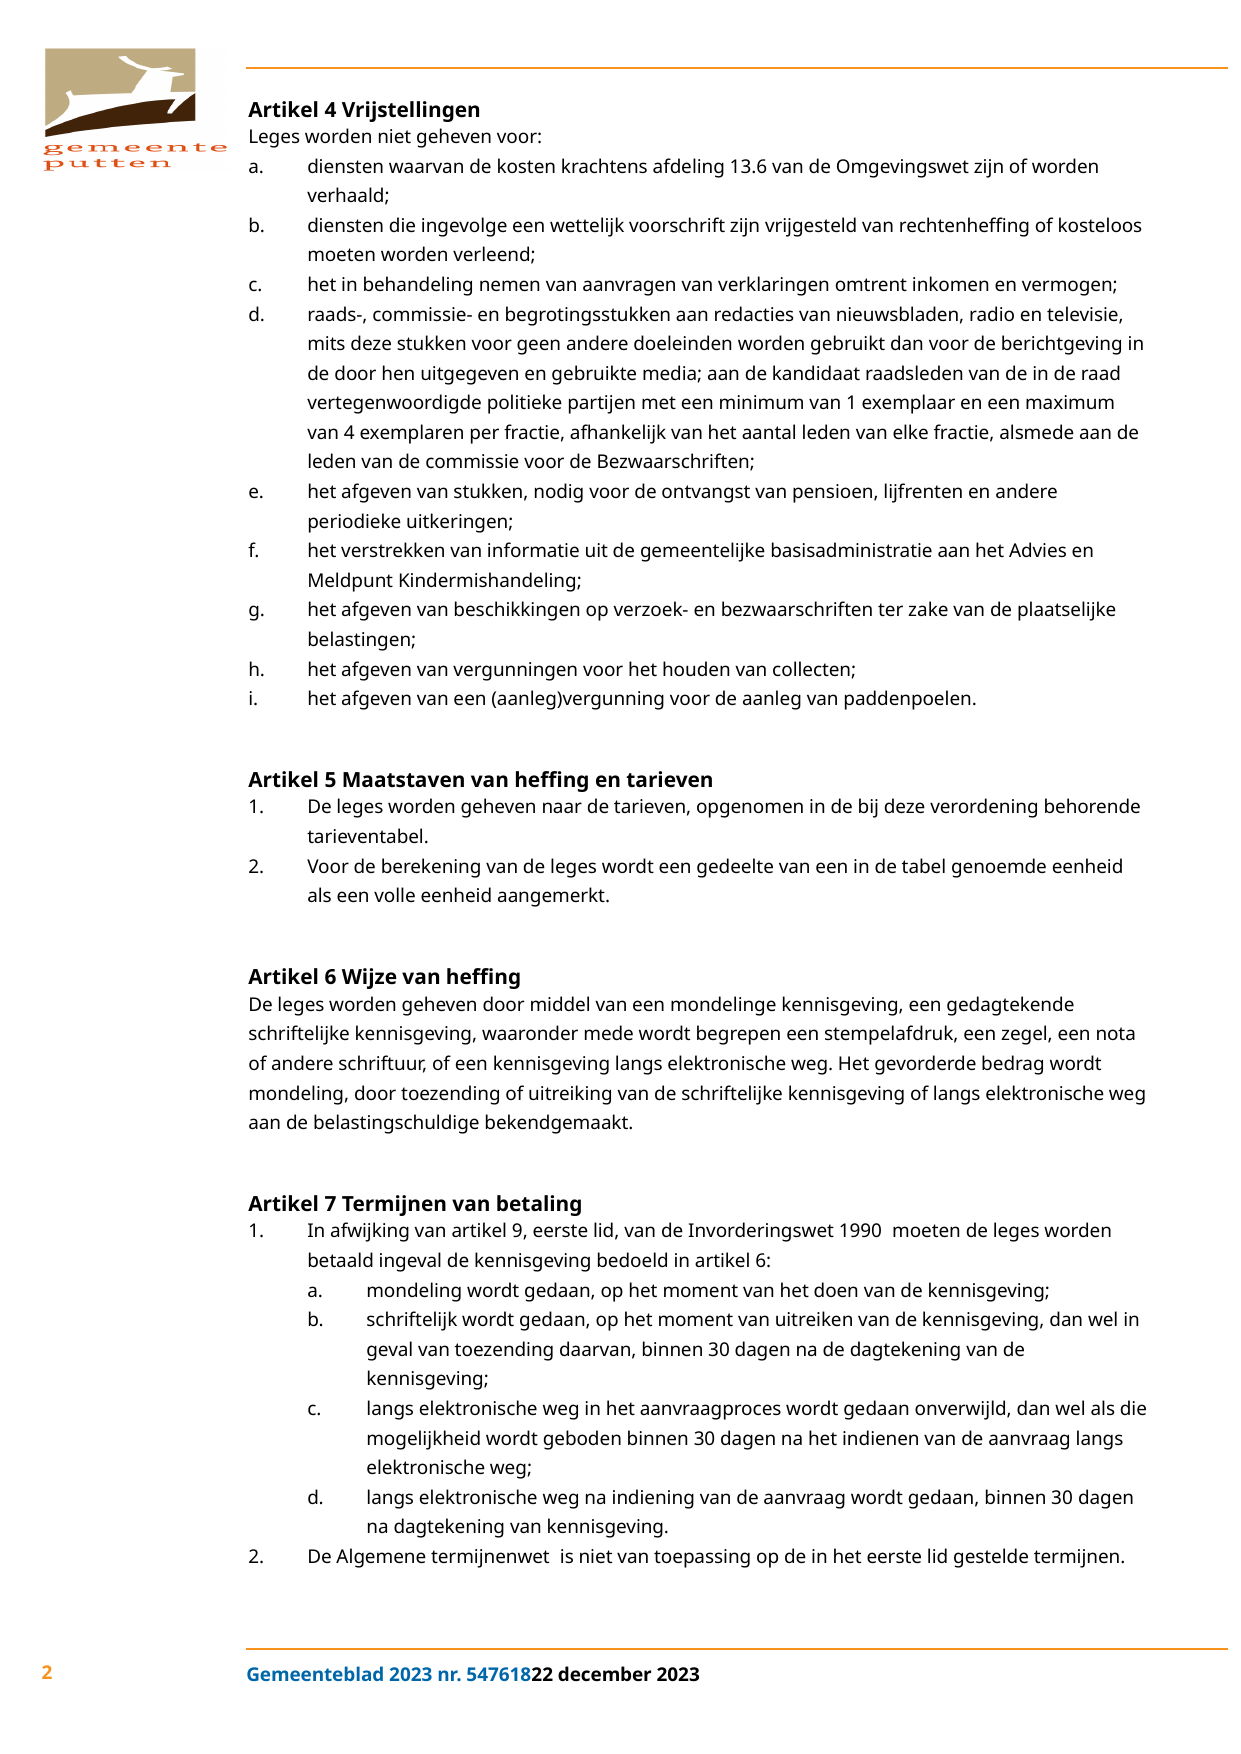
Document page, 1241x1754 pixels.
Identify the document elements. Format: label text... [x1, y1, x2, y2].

list langs elektronische weg in het aanvraagproces wordt gedaan onverwijld, dan wel als die mogelijkheid wordt geboden binnen 30 dagen na het indienen van de aanvraag langs elektronische weg; [307, 1395, 1152, 1480]
list het afgeven van beschikkingen op verzoek- en bezwaarschriften ter zake van de plaatselijke belastingen; [248, 597, 1152, 652]
list het verstrekken van informatie uit de gemeentelijke basisadministratie aan het Advies en Meldpunt Kindermishandeling; [248, 537, 1152, 593]
picture [41, 47, 231, 172]
text Artikel 5 Maatstaven van heffing en tarieven [248, 765, 1152, 794]
list het afgeven van een (aanleg)vergunning voor de aanleg van paddenpoelen. [248, 685, 1152, 711]
list De leges worden geheven naar de tarieven, opgenomen in de bij deze verordening behorende tarieventabel. [248, 794, 1152, 849]
list diensten waarvan de kosten krachtens afdeling 13.6 van de Omgevingswet zijn of worden verhaald; [248, 153, 1152, 208]
list mondeling wordt gedaan, op het moment van het doen van de kennisgeving; [307, 1277, 1152, 1303]
text Artikel 6 Wijze van heffing [248, 962, 1152, 991]
list In afwijking van artikel 9, eerste lid, van de Invorderingswet 1990 moeten de leges worden betaald ingeval de kennisgeving bedoeld in artikel 6: [248, 1218, 1152, 1273]
list Voor de berekening van de leges wordt een gedeelte van een in de tabel genoemde eenheid als een volle eenheid aangemerkt. [248, 853, 1152, 908]
list het in behandeling nemen van aanvragen van verklaringen omtrent inkomen en vermogen; [248, 271, 1152, 297]
list schriftelijk wordt gedaan, op het moment van uitreiken van de kennisgeving, dan wel in geval van toezending daarvan, binnen 30 dagen na de dagtekening van de kennisgeving; [307, 1306, 1152, 1391]
text Artikel 4 Vrijstellingen [248, 95, 1152, 123]
list langs elektronische weg na indiening van de aanvraag wordt gedaan, binnen 30 dagen na dagtekening van kennisgeving. [307, 1484, 1152, 1539]
list De Algemene termijnenwet is niet van toepassing op de in het eerste lid gestelde termijnen. [248, 1543, 1152, 1569]
list raads-, commissie- en begrotingsstukken aan redacties van nieuwsbladen, radio en televisie, mits deze stukken voor geen andere doeleinden worden gebruikt dan voor de berichtgeving in de door hen uitgegeven en gebruikte media; aan de kandidaat raadsleden van de in de raad vertegenwoordigde politieke partijen met een minimum van 1 exemplaar en een maximum van 4 exemplaren per fractie, afhankelijk van het aantal leden van elke fractie, alsmede aan de leden van de commissie voor de Bezwaarschriften; [248, 301, 1152, 474]
text Leges worden niet geheven voor: [248, 123, 1152, 149]
text De leges worden geheven door middel van een mondelinge kennisgeving, een gedagtekende schriftelijke kennisgeving, waaronder mede wordt begrepen een stempelafdruk, een zegel, een nota of andere schriftuur, of een kennisgeving langs elektronische weg. Het gevorderde bedrag wordt mondeling, door toezending of uitreiking van de schriftelijke kennisgeving of langs elektronische weg aan de belastingschuldige bekendgemaakt. [248, 991, 1152, 1135]
list het afgeven van vergunningen voor het houden van collecten; [248, 656, 1152, 681]
list het afgeven van stukken, nodig voor de ontvangst van pensioen, lijfrenten en andere periodieke uitkeringen; [248, 478, 1152, 533]
text Artikel 7 Termijnen van betaling [248, 1189, 1152, 1218]
list diensten die ingevolge een wettelijk voorschrift zijn vrijgesteld van rechtenheffing of kosteloos moeten worden verleend; [248, 212, 1152, 267]
